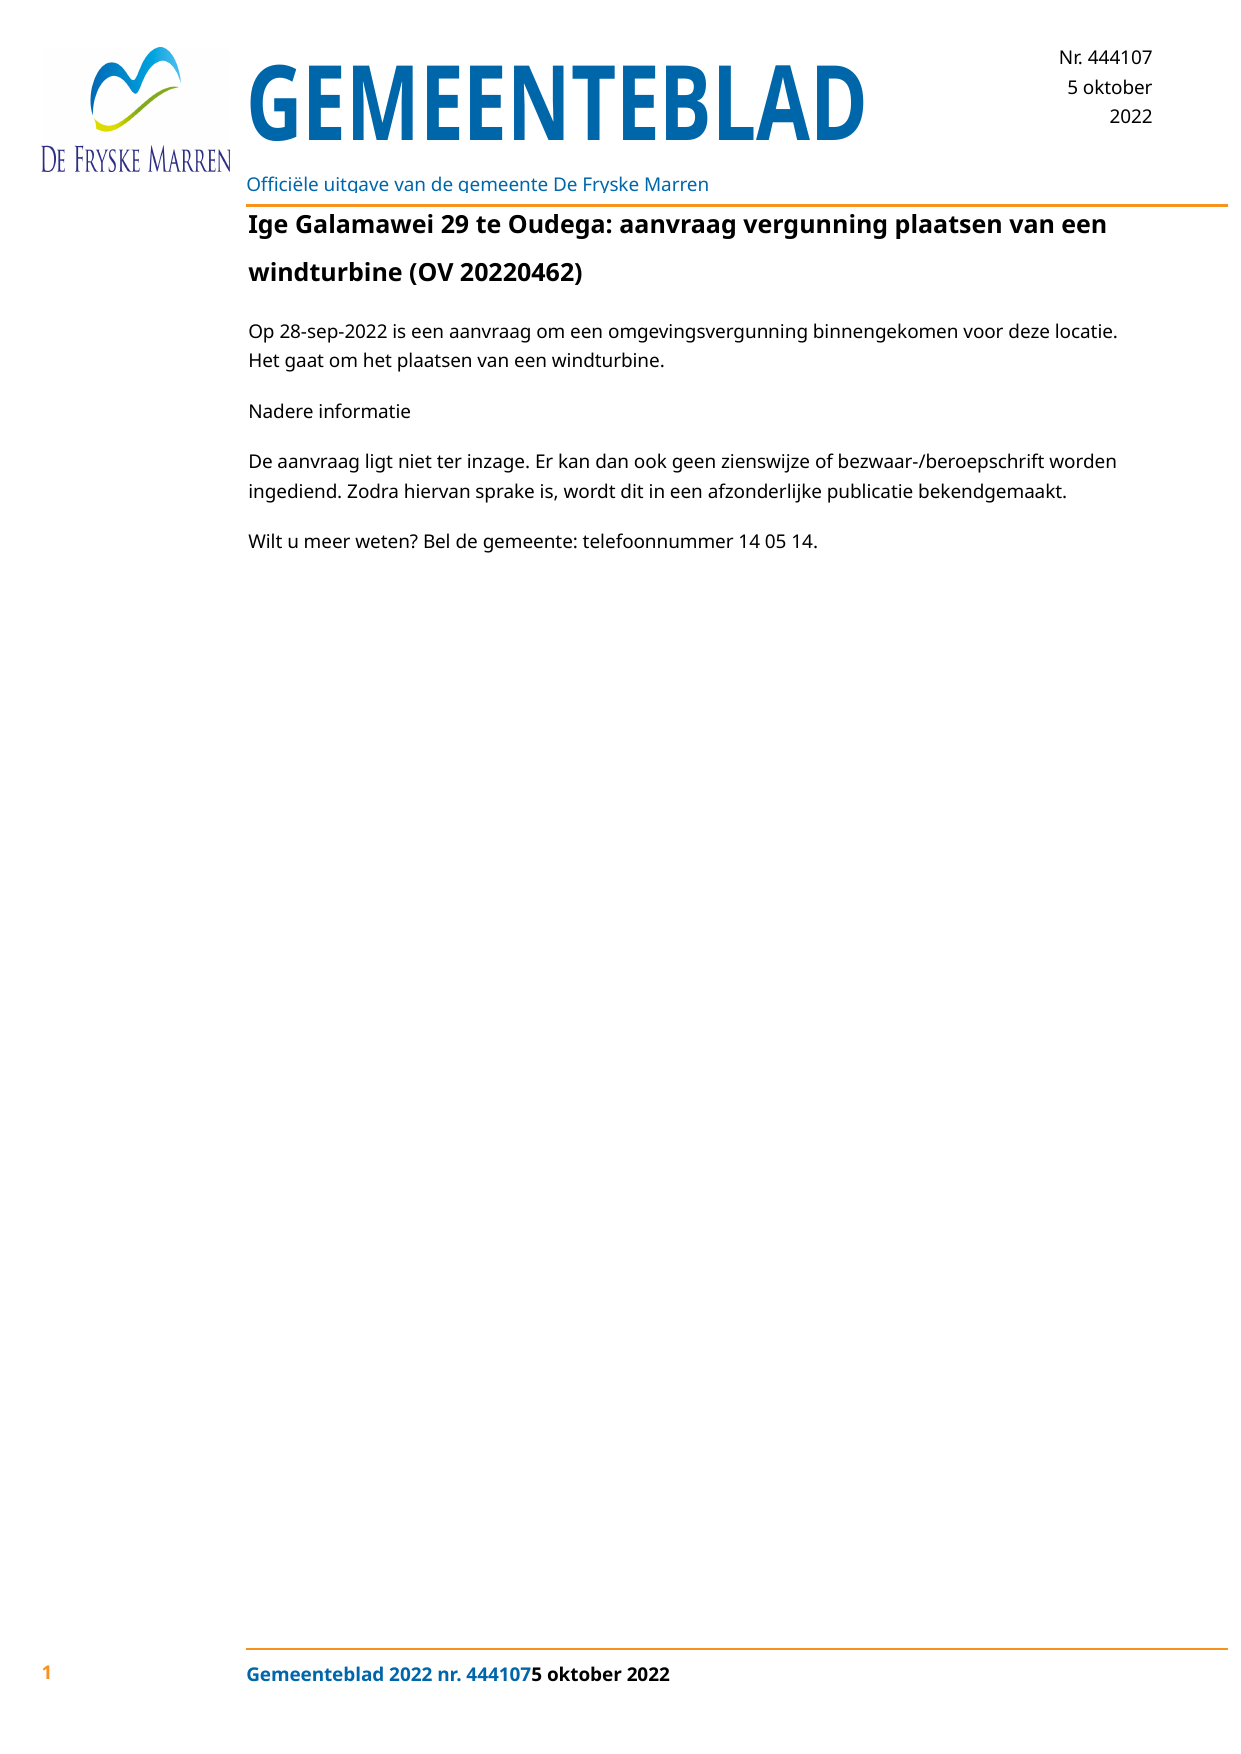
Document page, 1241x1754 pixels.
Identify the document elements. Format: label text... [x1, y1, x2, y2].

picture [41, 47, 231, 172]
text Wilt u meer weten? Bel de gemeente: telefoonnummer 14 05 14. [248, 528, 1152, 554]
text De aanvraag ligt niet ter inzage. Er kan dan ook geen zienswijze of bezwaar-/beroepschrift worden ingediend. Zodra hiervan sprake is, wordt dit in een afzonderlijke publicatie bekendgemaakt. [248, 448, 1152, 504]
text Op 28-sep-2022 is een aanvraag om een omgevingsvergunning binnengekomen voor deze locatie. Het gaat om het plaatsen van een windturbine. [248, 318, 1152, 373]
text Nadere informatie [248, 398, 1152, 424]
text Ige Galamawei 29 te Oudega: aanvraag vergunning plaatsen van een windturbine (OV 20220462) [248, 207, 1152, 288]
